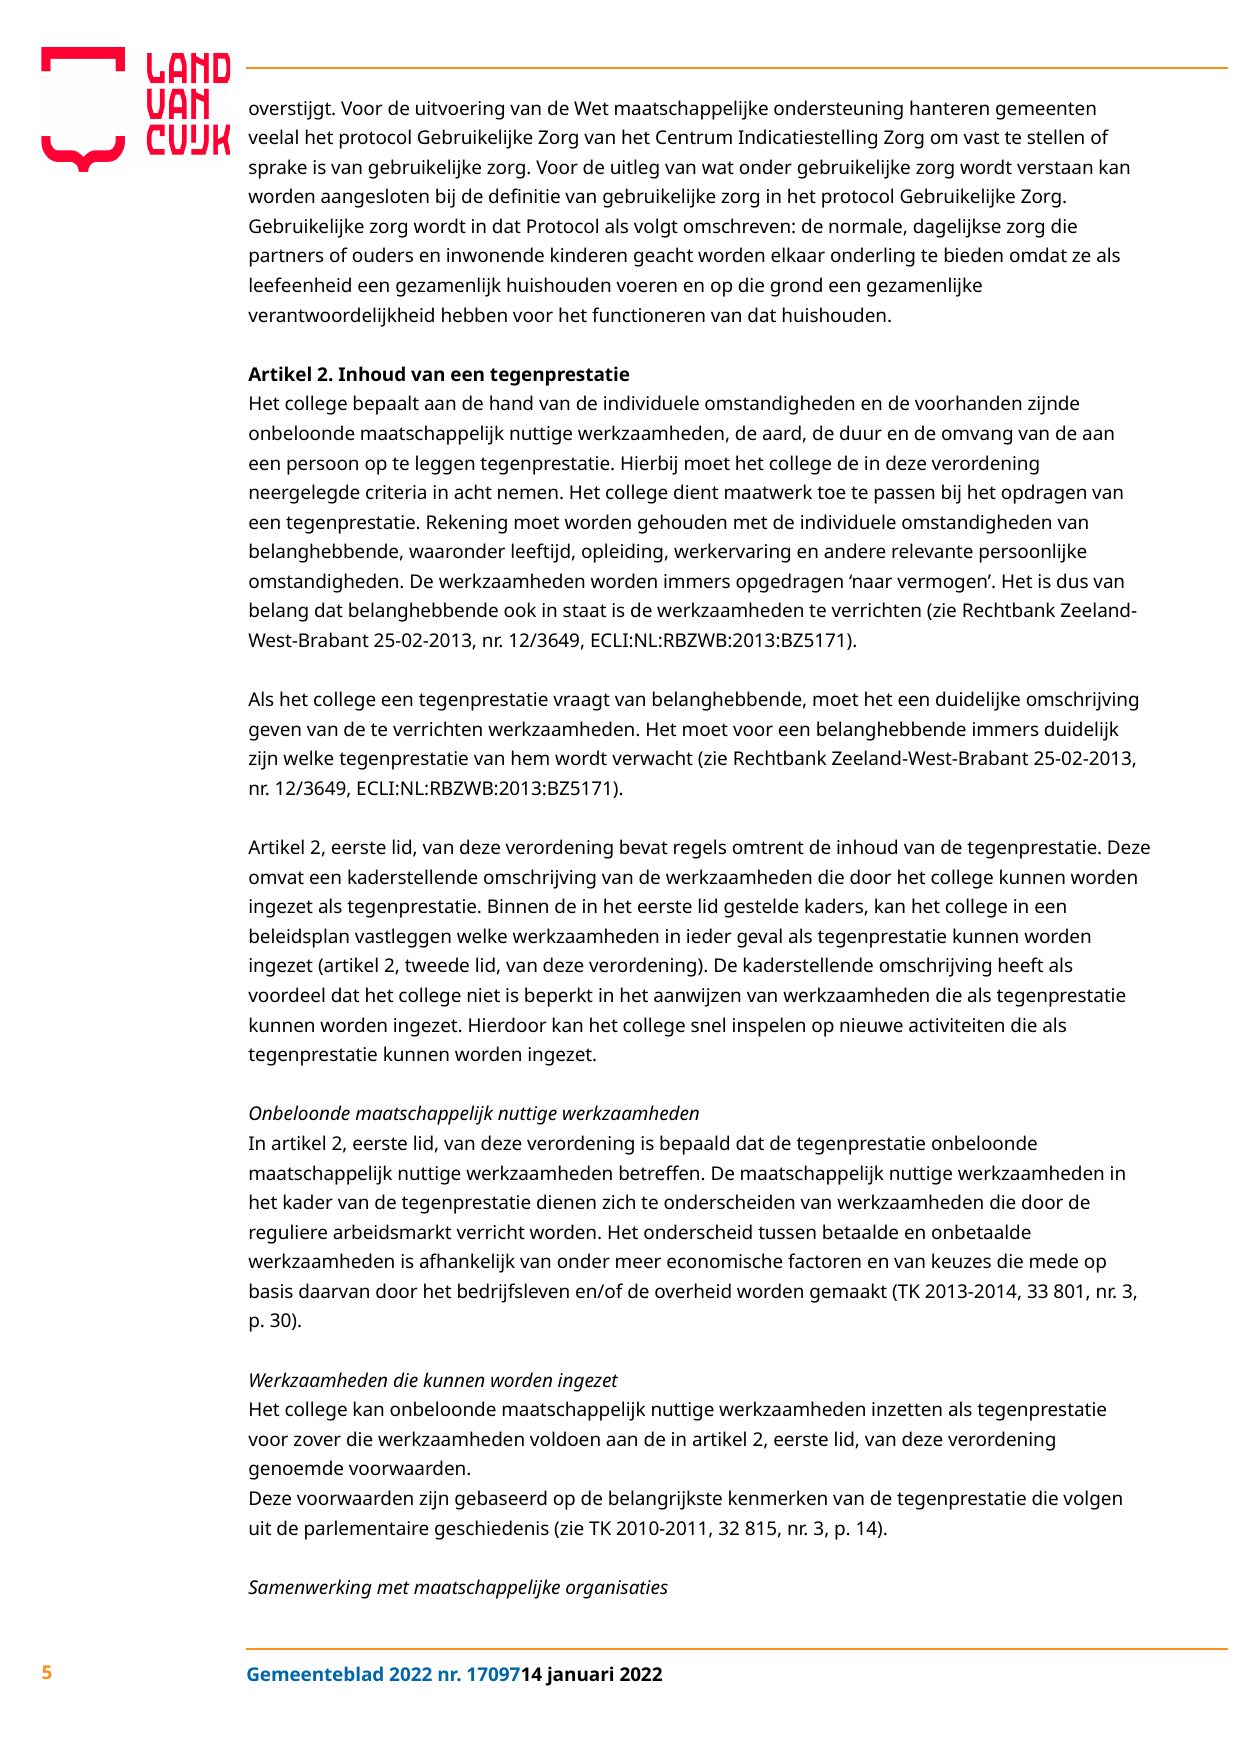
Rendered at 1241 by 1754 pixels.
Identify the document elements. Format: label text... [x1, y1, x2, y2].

text Onbeloonde maatschappelijk nuttige werkzaamheden [248, 1101, 1152, 1126]
text Werkzaamheden die kunnen worden ingezet [248, 1367, 1152, 1393]
text Het college bepaalt aan de hand van de individuele omstandigheden en de voorhanden zijnde onbeloonde maatschappelijk nuttige werkzaamheden, de aard, de duur en de omvang van de aan een persoon op te leggen tegenprestatie. Hierbij moet het college de in deze verordening neergelegde criteria in acht nemen. Het college dient maatwerk toe te passen bij het opdragen van een tegenprestatie. Rekening moet worden gehouden met de individuele omstandigheden van belanghebbende, waaronder leeftijd, opleiding, werkervaring en andere relevante persoonlijke omstandigheden. De werkzaamheden worden immers opgedragen ‘naar vermogen’. Het is dus van belang dat belanghebbende ook in staat is de werkzaamheden te verrichten (zie Rechtbank Zeeland-West-Brabant 25-02-2013, nr. 12/3649, ECLI:NL:RBZWB:2013:BZ5171). [248, 391, 1152, 653]
text Deze voorwaarden zijn gebaseerd op de belangrijkste kenmerken van de tegenprestatie die volgen uit de parlementaire geschiedenis (zie TK 2010-2011, 32 815, nr. 3, p. 14). [248, 1485, 1152, 1541]
text overstijgt. Voor de uitvoering van de Wet maatschappelijke ondersteuning hanteren gemeenten veelal het protocol Gebruikelijke Zorg van het Centrum Indicatiestelling Zorg om vast te stellen of sprake is van gebruikelijke zorg. Voor de uitleg van wat onder gebruikelijke zorg wordt verstaan kan worden aangesloten bij de definitie van gebruikelijke zorg in het protocol Gebruikelijke Zorg. Gebruikelijke zorg wordt in dat Protocol als volgt omschreven: de normale, dagelijkse zorg die partners of ouders en inwonende kinderen geacht worden elkaar onderling te bieden omdat ze als leefeenheid een gezamenlijk huishouden voeren en op die grond een gezamenlijke verantwoordelijkheid hebben voor het functioneren van dat huishouden. [248, 95, 1152, 328]
text Artikel 2, eerste lid, van deze verordening bevat regels omtrent de inhoud van de tegenprestatie. Deze omvat een kaderstellende omschrijving van de werkzaamheden die door het college kunnen worden ingezet als tegenprestatie. Binnen de in het eerste lid gestelde kaders, kan het college in een beleidsplan vastleggen welke werkzaamheden in ieder geval als tegenprestatie kunnen worden ingezet (artikel 2, tweede lid, van deze verordening). De kaderstellende omschrijving heeft als voordeel dat het college niet is beperkt in het aanwijzen van werkzaamheden die als tegenprestatie kunnen worden ingezet. Hierdoor kan het college snel inspelen op nieuwe activiteiten die als tegenprestatie kunnen worden ingezet. [248, 834, 1152, 1067]
text Artikel 2. Inhoud van een tegenprestatie [248, 361, 1152, 387]
text In artikel 2, eerste lid, van deze verordening is bepaald dat de tegenprestatie onbeloonde maatschappelijk nuttige werkzaamheden betreffen. De maatschappelijk nuttige werkzaamheden in het kader van de tegenprestatie dienen zich te onderscheiden van werkzaamheden die door de reguliere arbeidsmarkt verricht worden. Het onderscheid tussen betaalde en onbetaalde werkzaamheden is afhankelijk van onder meer economische factoren en van keuzes die mede op basis daarvan door het bedrijfsleven en/of de overheid worden gemaakt (TK 2013-2014, 33 801, nr. 3, p. 30). [248, 1130, 1152, 1333]
text Het college kan onbeloonde maatschappelijk nuttige werkzaamheden inzetten als tegenprestatie voor zover die werkzaamheden voldoen aan de in artikel 2, eerste lid, van deze verordening genoemde voorwaarden. [248, 1396, 1152, 1481]
picture [41, 47, 231, 172]
text Als het college een tegenprestatie vraagt van belanghebbende, moet het een duidelijke omschrijving geven van de te verrichten werkzaamheden. Het moet voor een belanghebbende immers duidelijk zijn welke tegenprestatie van hem wordt verwacht (zie Rechtbank Zeeland-West-Brabant 25-02-2013, nr. 12/3649, ECLI:NL:RBZWB:2013:BZ5171). [248, 686, 1152, 801]
text Samenwerking met maatschappelijke organisaties [248, 1574, 1152, 1600]
